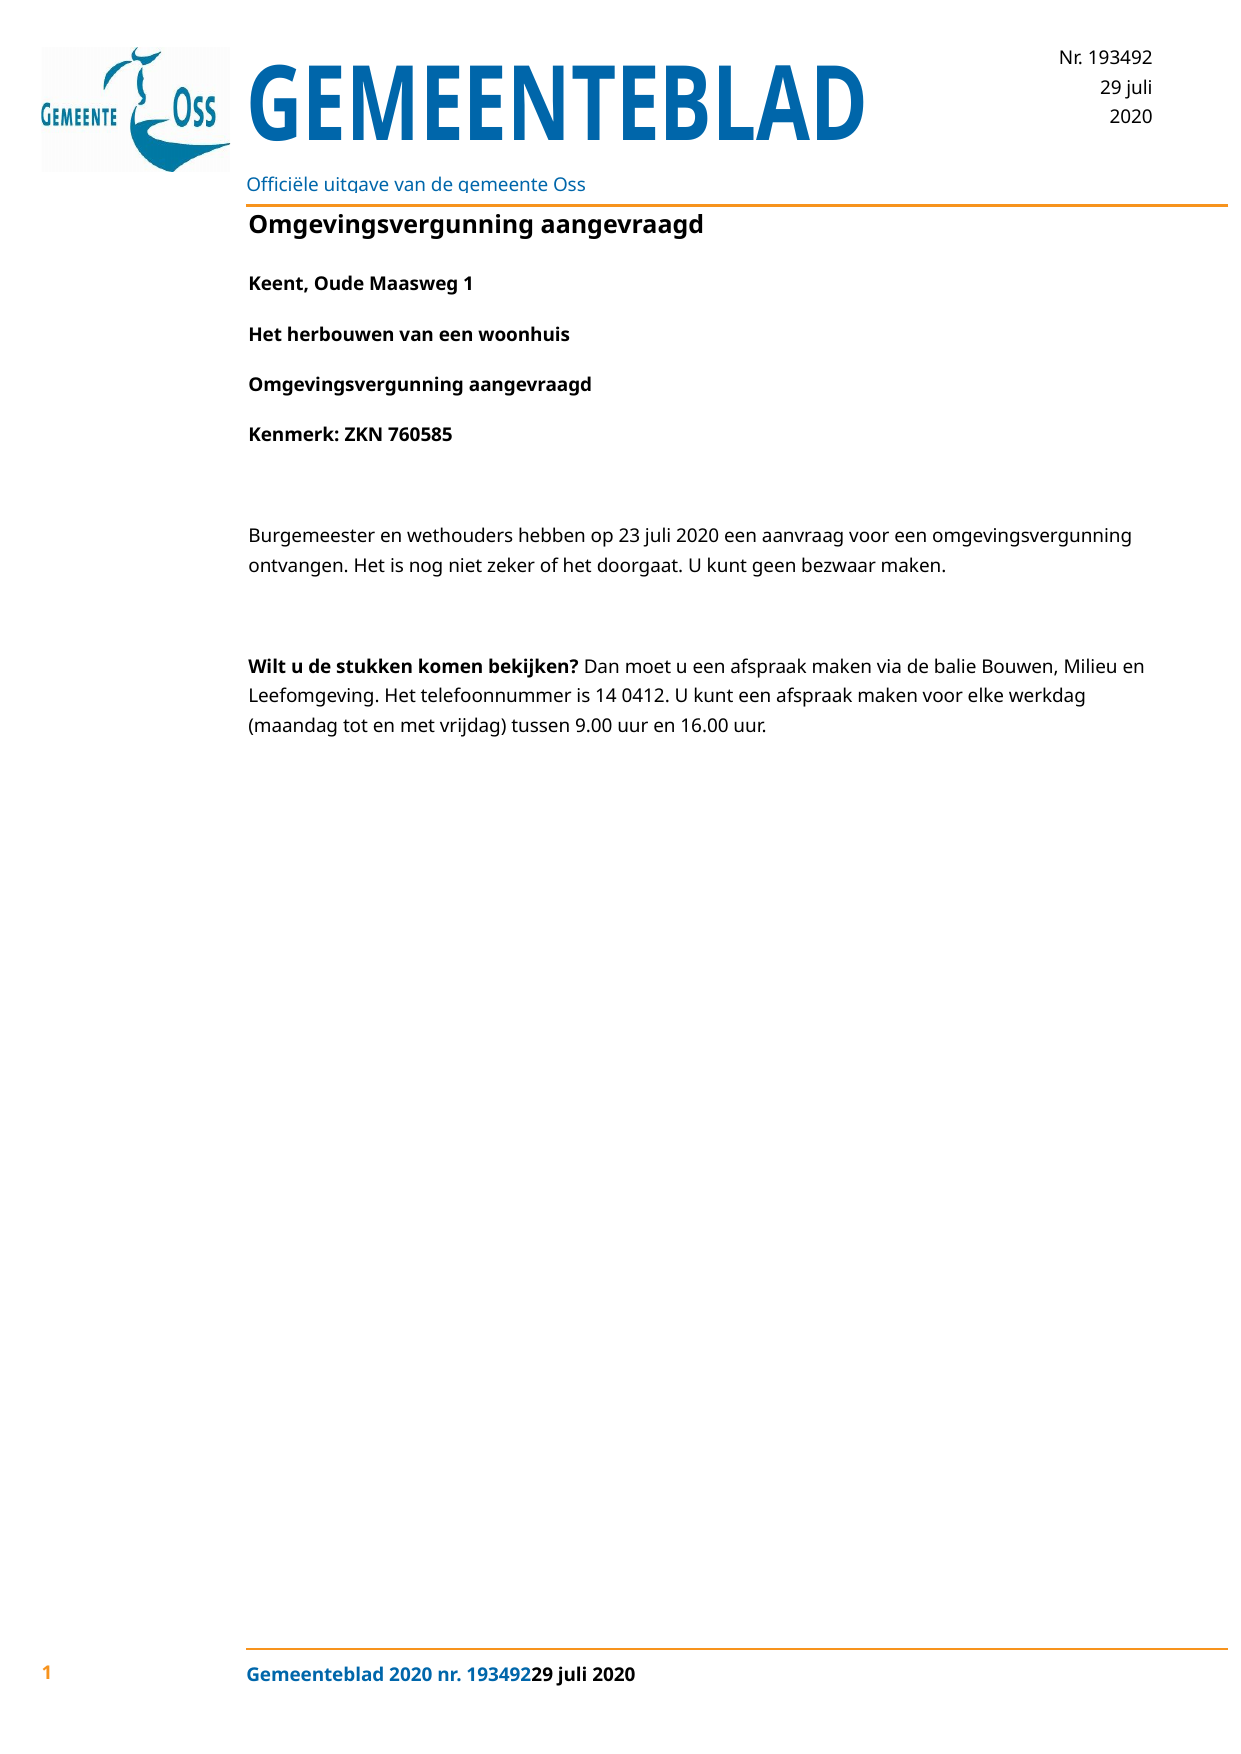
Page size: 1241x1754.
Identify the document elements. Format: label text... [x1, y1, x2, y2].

text Kenmerk: ZKN 760585 [248, 422, 1152, 447]
text Wilt u de stukken komen bekijken? Dan moet u een afspraak maken via de balie Bouwen, Milieu en Leefomgeving. Het telefoonnummer is 14 0412. U kunt een afspraak maken voor elke werkdag (maandag tot en met vrijdag) tussen 9.00 uur en 16.00 uur. [248, 653, 1152, 738]
text Het herbouwen van een woonhuis [248, 321, 1152, 346]
picture [41, 47, 231, 172]
text Omgevingsvergunning aangevraagd [248, 207, 1152, 241]
text Burgemeester en wethouders hebben op 23 juli 2020 een aanvraag voor een omgevingsvergunning ontvangen. Het is nog niet zeker of het doorgaat. U kunt geen bezwaar maken. [248, 522, 1152, 578]
text Omgevingsvergunning aangevraagd [248, 371, 1152, 397]
text Keent, Oude Maasweg 1 [248, 270, 1152, 296]
